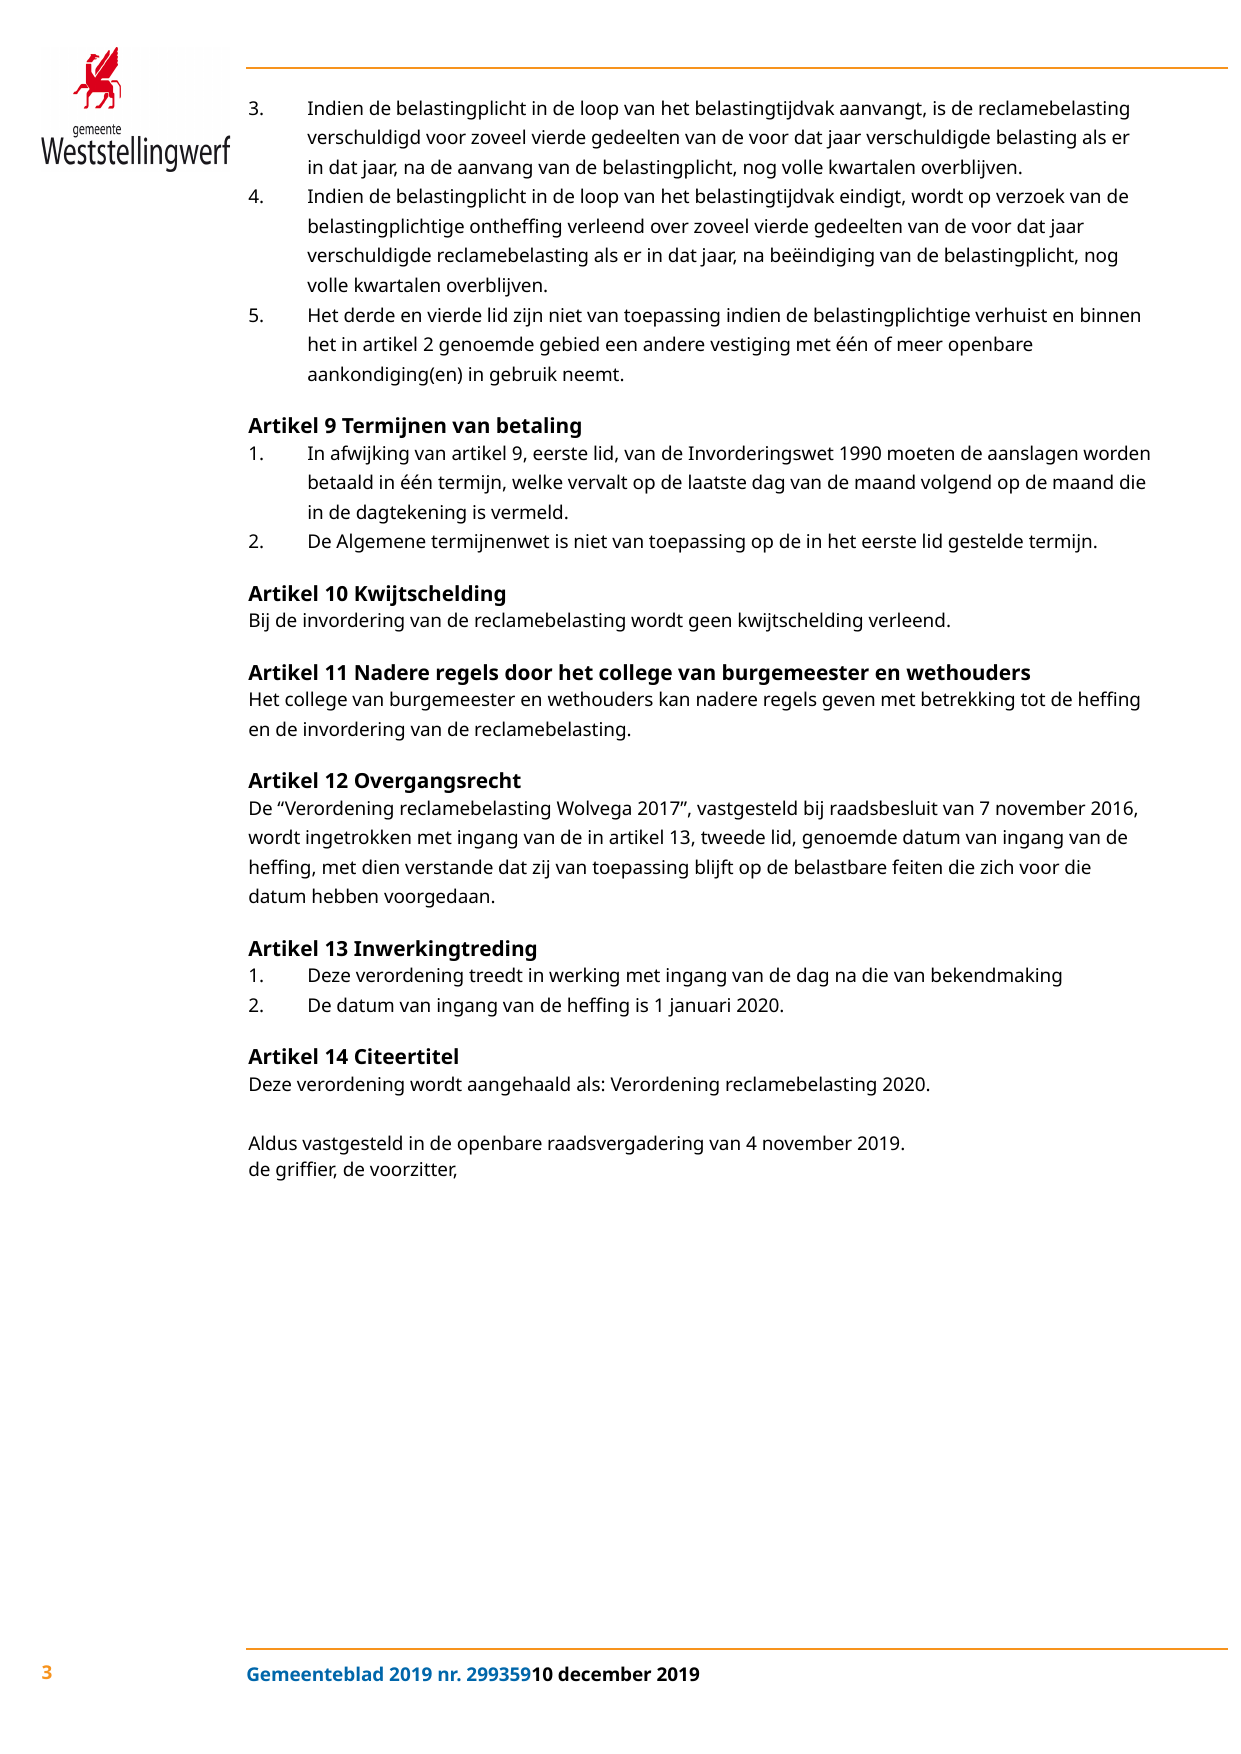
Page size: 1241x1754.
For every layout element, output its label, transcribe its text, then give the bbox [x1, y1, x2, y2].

text de griffier, de voorzitter, [248, 1156, 1152, 1181]
picture [41, 47, 231, 172]
list Indien de belastingplicht in de loop van het belastingtijdvak aanvangt, is de reclamebelasting verschuldigd voor zoveel vierde gedeelten van de voor dat jaar verschuldigde belasting als er in dat jaar, na de aanvang van de belastingplicht, nog volle kwartalen overblijven. [248, 95, 1152, 180]
text Artikel 13 Inwerkingtreding [248, 934, 1152, 962]
list Deze verordening treedt in werking met ingang van de dag na die van bekendmaking [248, 962, 1152, 988]
text Bij de invordering van de reclamebelasting wordt geen kwijtschelding verleend. [248, 607, 1152, 633]
text Artikel 10 Kwijtschelding [248, 579, 1152, 607]
text Artikel 9 Termijnen van betaling [248, 411, 1152, 440]
list Indien de belastingplicht in de loop van het belastingtijdvak eindigt, wordt op verzoek van de belastingplichtige ontheffing verleend over zoveel vierde gedeelten van de voor dat jaar verschuldigde reclamebelasting als er in dat jaar, na beëindiging van de belastingplicht, nog volle kwartalen overblijven. [248, 183, 1152, 298]
text Aldus vastgesteld in de openbare raadsvergadering van 4 november 2019. [248, 1130, 1152, 1156]
text Artikel 14 Citeertitel [248, 1042, 1152, 1071]
list De datum van ingang van de heffing is 1 januari 2020. [248, 992, 1152, 1018]
text Deze verordening wordt aangehaald als: Verordening reclamebelasting 2020. [248, 1071, 1152, 1097]
text De “Verordening reclamebelasting Wolvega 2017”, vastgesteld bij raadsbesluit van 7 november 2016, wordt ingetrokken met ingang van de in artikel 13, tweede lid, genoemde datum van ingang van de heffing, met dien verstande dat zij van toepassing blijft op de belastbare feiten die zich voor die datum hebben voorgedaan. [248, 795, 1152, 909]
list Het derde en vierde lid zijn niet van toepassing indien de belastingplichtige verhuist en binnen het in artikel 2 genoemde gebied een andere vestiging met één of meer openbare aankondiging(en) in gebruik neemt. [248, 302, 1152, 387]
text Het college van burgemeester en wethouders kan nadere regels geven met betrekking tot de heffing en de invordering van de reclamebelasting. [248, 686, 1152, 742]
text Artikel 12 Overgangsrecht [248, 766, 1152, 795]
text Artikel 11 Nadere regels door het college van burgemeester en wethouders [248, 658, 1152, 686]
list De Algemene termijnenwet is niet van toepassing op de in het eerste lid gestelde termijn. [248, 529, 1152, 554]
list In afwijking van artikel 9, eerste lid, van de Invorderingswet 1990 moeten de aanslagen worden betaald in één termijn, welke vervalt op de laatste dag van de maand volgend op de maand die in de dagtekening is vermeld. [248, 440, 1152, 525]
